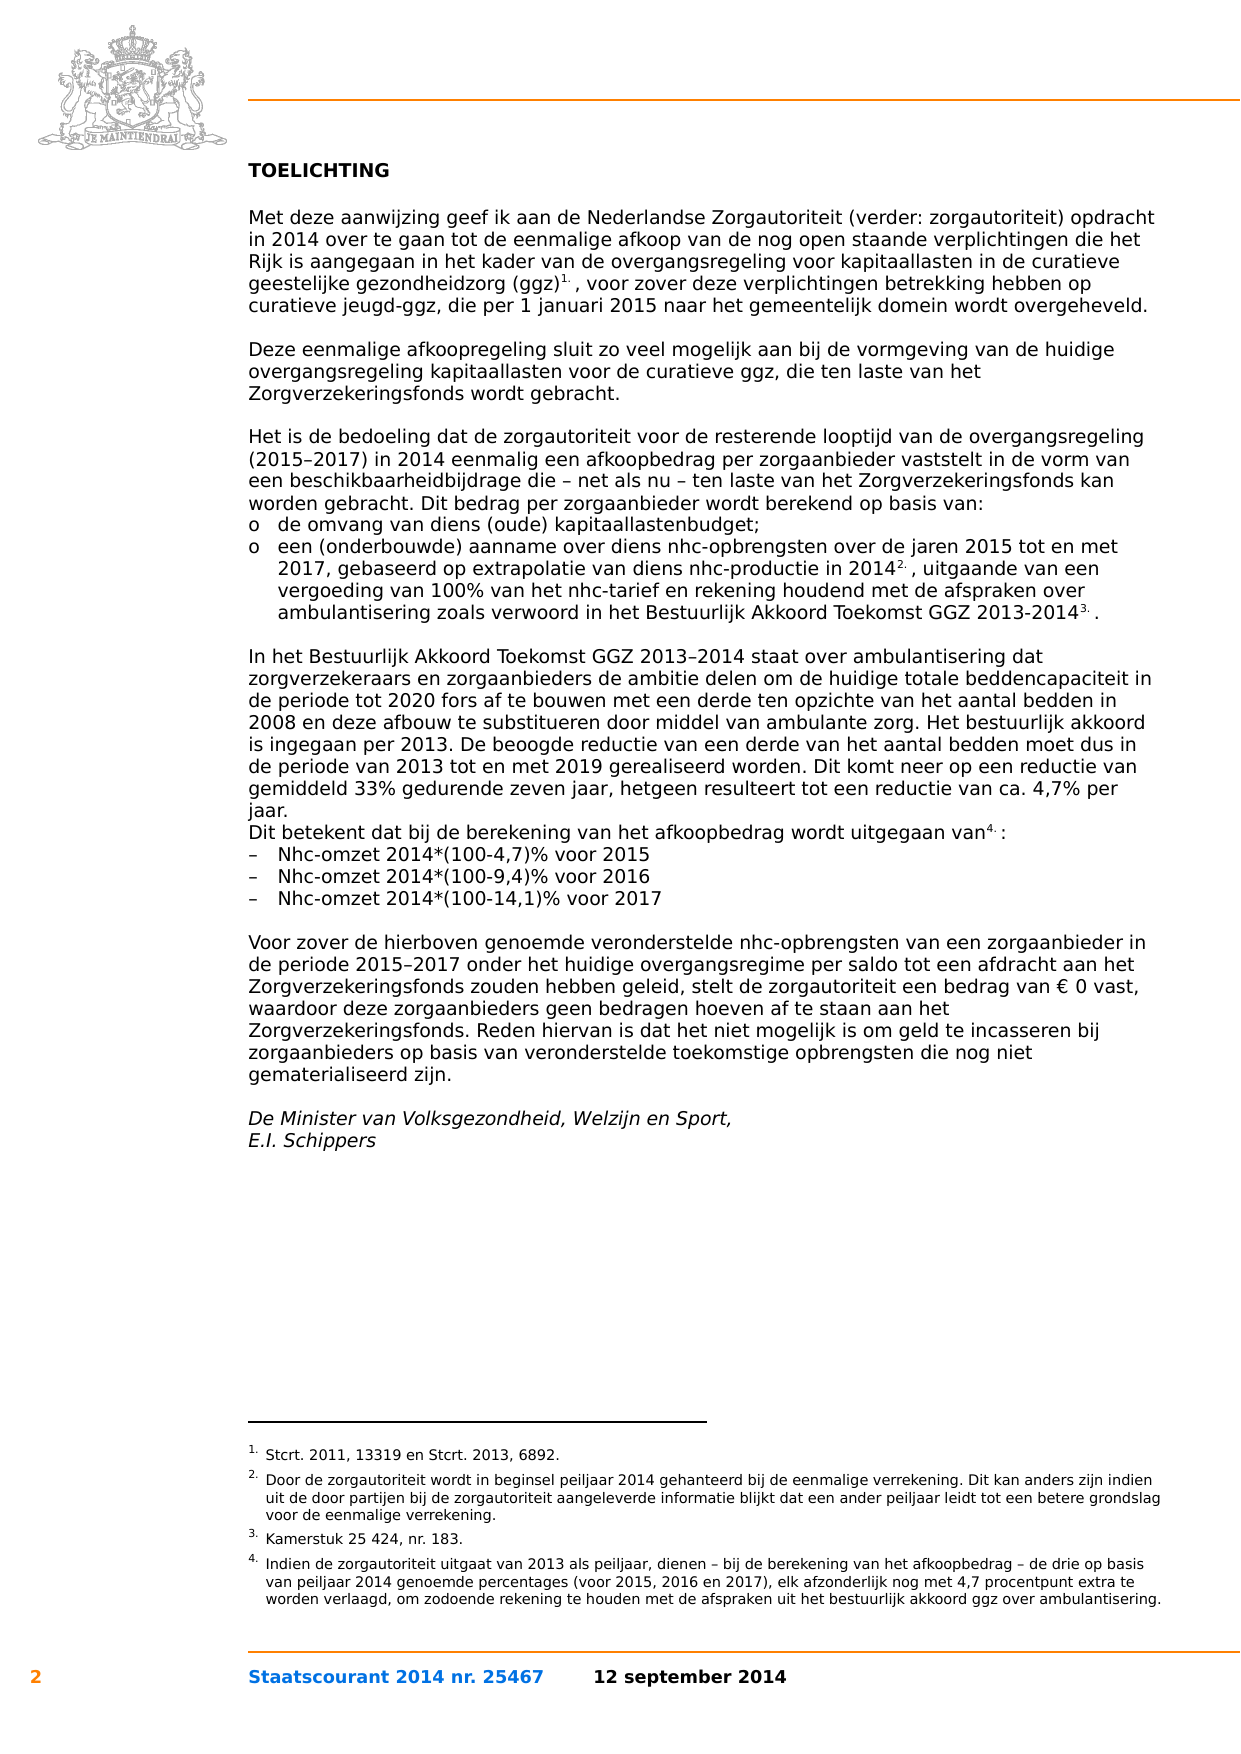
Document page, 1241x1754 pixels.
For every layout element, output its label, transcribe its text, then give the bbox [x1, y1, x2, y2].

text Kamerstuk 25 424, nr. 183. [248, 1527, 1163, 1549]
text Dit betekent dat bij de berekening van het afkoopbedrag wordt uitgegaan van: [248, 822, 1163, 844]
text – Nhc-omzet 2014*(100-14,1)% voor 2017 [248, 888, 1163, 910]
picture [38, 25, 227, 150]
text – Nhc-omzet 2014*(100-4,7)% voor 2015 [248, 844, 1163, 866]
text Het is de bedoeling dat de zorgautoriteit voor de resterende looptijd van de overgangsregeling (2015–2017) in 2014 eenmalig een afkoopbedrag per zorgaanbieder vaststelt in de vorm van een beschikbaarheidbijdrage die – net als nu – ten laste van het Zorgverzekeringsfonds kan worden gebracht. Dit bedrag per zorgaanbieder wordt berekend op basis van: [248, 426, 1163, 514]
text Deze eenmalige afkoopregeling sluit zo veel mogelijk aan bij de vormgeving van de huidige overgangsregeling kapitaallasten voor de curatieve ggz, die ten laste van het Zorgverzekeringsfonds wordt gebracht. [248, 339, 1163, 404]
text Stcrt. 2011, 13319 en Stcrt. 2013, 6892. [248, 1443, 1163, 1465]
text Voor zover de hierboven genoemde veronderstelde nhc-opbrengsten van een zorgaanbieder in de periode 2015–2017 onder het huidige overgangsregime per saldo tot een afdracht aan het Zorgverzekeringsfonds zouden hebben geleid, stelt de zorgautoriteit een bedrag van € 0 vast, waardoor deze zorgaanbieders geen bedragen hoeven af te staan aan het Zorgverzekeringsfonds. Reden hiervan is dat het niet mogelijk is om geld te incasseren bij zorgaanbieders op basis van veronderstelde toekomstige opbrengsten die nog niet gematerialiseerd zijn. [248, 932, 1163, 1086]
text Door de zorgautoriteit wordt in beginsel peiljaar 2014 gehanteerd bij de eenmalige verrekening. Dit kan anders zijn indien uit de door partijen bij de zorgautoriteit aangeleverde informatie blijkt dat een ander peiljaar leidt tot een betere grondslag voor de eenmalige verrekening. [248, 1468, 1163, 1524]
text – Nhc-omzet 2014*(100-9,4)% voor 2016 [248, 866, 1163, 888]
text o de omvang van diens (oude) kapitaallastenbudget; [248, 514, 1163, 536]
text Indien de zorgautoriteit uitgaat van 2013 als peiljaar, dienen – bij de berekening van het afkoopbedrag – de drie op basis van peiljaar 2014 genoemde percentages (voor 2015, 2016 en 2017), elk afzonderlijk nog met 4,7 procentpunt extra te worden verlaagd, om zodoende rekening te houden met de afspraken uit het bestuurlijk akkoord ggz over ambulantisering. [248, 1552, 1163, 1608]
text o een (onderbouwde) aanname over diens nhc-opbrengsten over de jaren 2015 tot en met 2017, gebaseerd op extrapolatie van diens nhc-productie in 2014, uitgaande van een vergoeding van 100% van het nhc-tarief en rekening houdend met de afspraken over ambulantisering zoals verwoord in het Bestuurlijk Akkoord Toekomst GGZ 2013-2014. [248, 536, 1163, 624]
text Met deze aanwijzing geef ik aan de Nederlandse Zorgautoriteit (verder: zorgautoriteit) opdracht in 2014 over te gaan tot de eenmalige afkoop van de nog open staande verplichtingen die het Rijk is aangegaan in het kader van de overgangsregeling voor kapitaallasten in de curatieve geestelijke gezondheidzorg (ggz), voor zover deze verplichtingen betrekking hebben op curatieve jeugd-ggz, die per 1 januari 2015 naar het gemeentelijk domein wordt overgeheveld. [248, 207, 1163, 317]
text De Minister van Volksgezondheid, Welzijn en Sport, E.I. Schippers [248, 1107, 1163, 1151]
subtitle TOELICHTING [248, 160, 1163, 182]
text In het Bestuurlijk Akkoord Toekomst GGZ 2013–2014 staat over ambulantisering dat zorgverzekeraars en zorgaanbieders de ambitie delen om de huidige totale beddencapaciteit in de periode tot 2020 fors af te bouwen met een derde ten opzichte van het aantal bedden in 2008 en deze afbouw te substitueren door middel van ambulante zorg. Het bestuurlijk akkoord is ingegaan per 2013. De beoogde reductie van een derde van het aantal bedden moet dus in de periode van 2013 tot en met 2019 gerealiseerd worden. Dit komt neer op een reductie van gemiddeld 33% gedurende zeven jaar, hetgeen resulteert tot een reductie van ca. 4,7% per jaar. [248, 646, 1163, 822]
